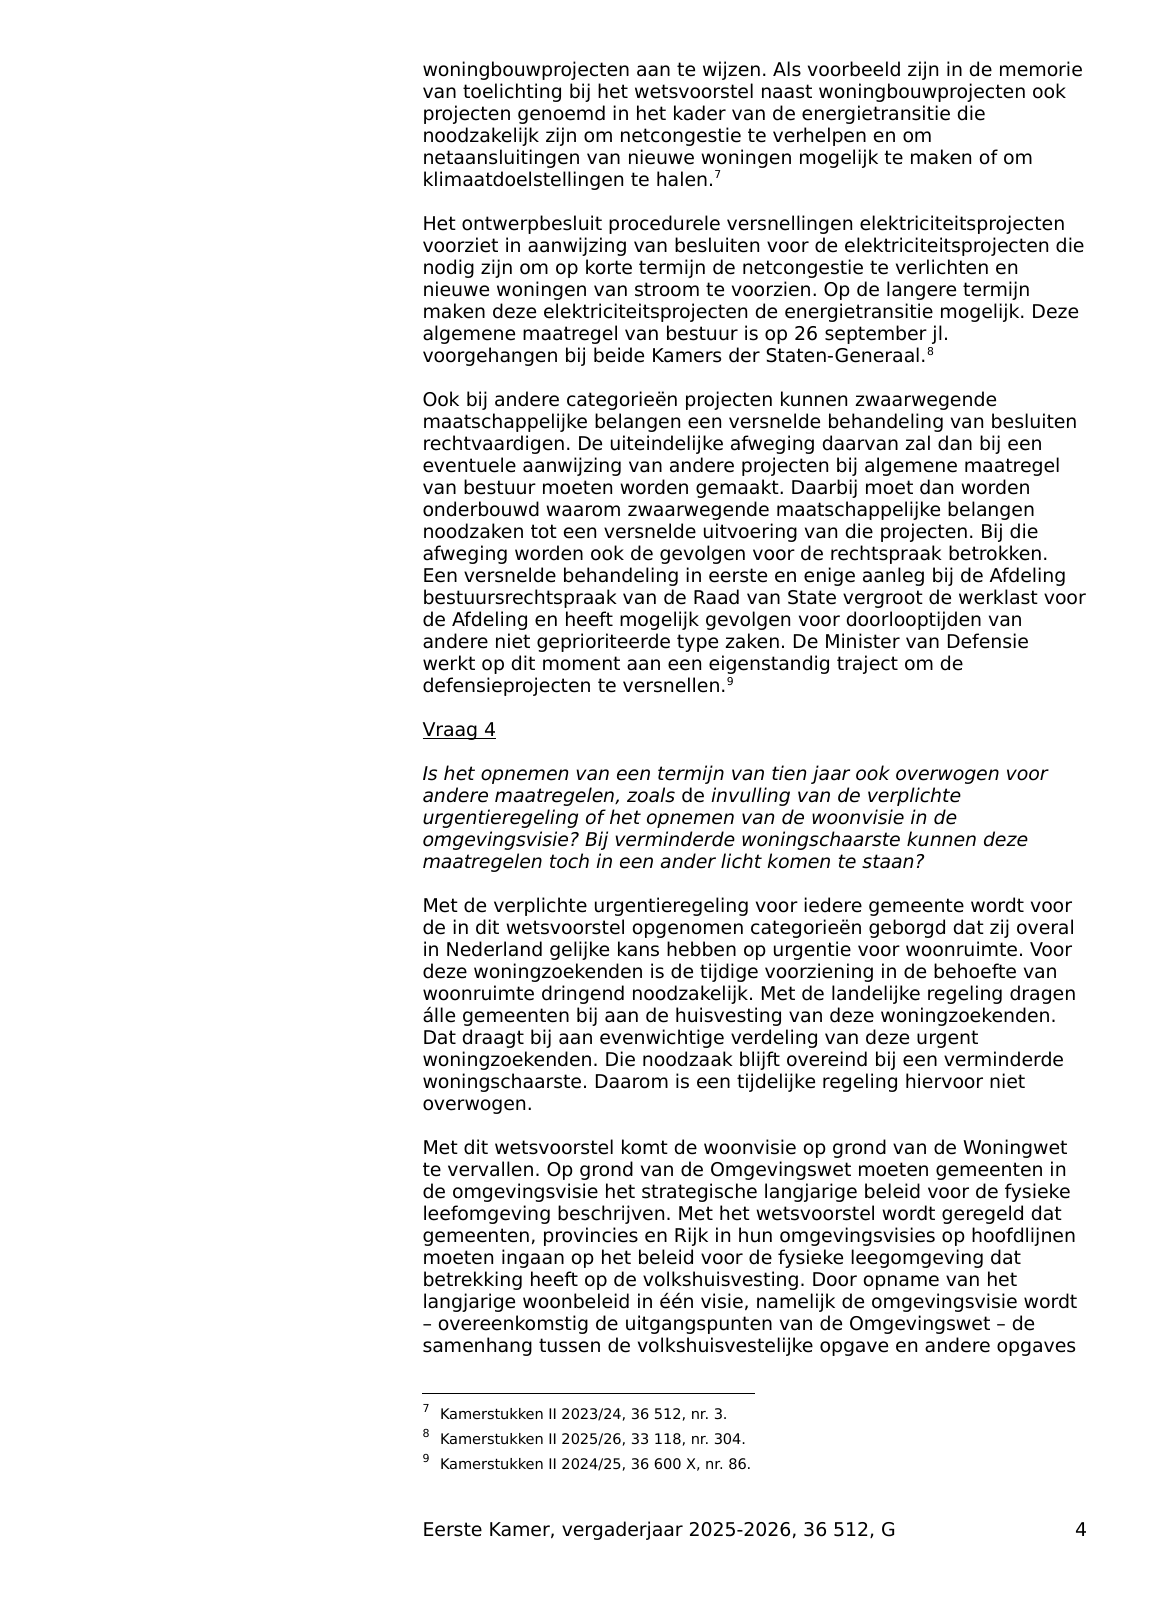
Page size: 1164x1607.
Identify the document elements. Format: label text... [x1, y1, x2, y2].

text woningbouwprojecten aan te wijzen. Als voorbeeld zijn in de memorie van toelichting bij het wetsvoorstel naast woningbouwprojecten ook projecten genoemd in het kader van de energietransitie die noodzakelijk zijn om netcongestie te verhelpen en om netaansluitingen van nieuwe woningen mogelijk te maken of om klimaatdoelstellingen te halen. [422, 59, 1087, 191]
text Met dit wetsvoorstel komt de woonvisie op grond van de Woningwet te vervallen. Op grond van de Omgevingswet moeten gemeenten in de omgevingsvisie het strategische langjarige beleid voor de fysieke leefomgeving beschrijven. Met het wetsvoorstel wordt geregeld dat gemeenten, provincies en Rijk in hun omgevingsvisies op hoofdlijnen moeten ingaan op het beleid voor de fysieke leegomgeving dat betrekking heeft op de volkshuisvesting. Door opname van het langjarige woonbeleid in één visie, namelijk de omgevingsvisie wordt – overeenkomstig de uitgangspunten van de Omgevingswet – de samenhang tussen de volkshuisvestelijke opgave en andere opgaves [422, 1137, 1087, 1357]
text Kamerstukken II 2024/25, 36 600 X, nr. 86. [422, 1452, 1087, 1474]
text Het ontwerpbesluit procedurele versnellingen elektriciteitsprojecten voorziet in aanwijzing van besluiten voor de elektriciteitsprojecten die nodig zijn om op korte termijn de netcongestie te verlichten en nieuwe woningen van stroom te voorzien. Op de langere termijn maken deze elektriciteitsprojecten de energietransitie mogelijk. Deze algemene maatregel van bestuur is op 26 september jl. voorgehangen bij beide Kamers der Staten-Generaal. [422, 213, 1087, 367]
text Kamerstukken II 2025/26, 33 118, nr. 304. [422, 1427, 1087, 1449]
text Met de verplichte urgentieregeling voor iedere gemeente wordt voor de in dit wetsvoorstel opgenomen categorieën geborgd dat zij overal in Nederland gelijke kans hebben op urgentie voor woonruimte. Voor deze woningzoekenden is de tijdige voorziening in de behoefte van woonruimte dringend noodzakelijk. Met de landelijke regeling dragen álle gemeenten bij aan de huisvesting van deze woningzoekenden. Dat draagt bij aan evenwichtige verdeling van deze urgent woningzoekenden. Die noodzaak blijft overeind bij een verminderde woningschaarste. Daarom is een tijdelijke regeling hiervoor niet overwogen. [422, 895, 1087, 1115]
subtitle Vraag 4 [422, 719, 1087, 741]
text Is het opnemen van een termijn van tien jaar ook overwogen voor andere maatregelen, zoals de invulling van de verplichte urgentieregeling of het opnemen van de woonvisie in de omgevingsvisie? Bij verminderde woningschaarste kunnen deze maatregelen toch in een ander licht komen te staan? [422, 763, 1087, 873]
text Kamerstukken II 2023/24, 36 512, nr. 3. [422, 1402, 1087, 1424]
text Ook bij andere categorieën projecten kunnen zwaarwegende maatschappelijke belangen een versnelde behandeling van besluiten rechtvaardigen. De uiteindelijke afweging daarvan zal dan bij een eventuele aanwijzing van andere projecten bij algemene maatregel van bestuur moeten worden gemaakt. Daarbij moet dan worden onderbouwd waarom zwaarwegende maatschappelijke belangen noodzaken tot een versnelde uitvoering van die projecten. Bij die afweging worden ook de gevolgen voor de rechtspraak betrokken. Een versnelde behandeling in eerste en enige aanleg bij de Afdeling bestuursrechtspraak van de Raad van State vergroot de werklast voor de Afdeling en heeft mogelijk gevolgen voor doorlooptijden van andere niet geprioriteerde type zaken. De Minister van Defensie werkt op dit moment aan een eigenstandig traject om de defensieprojecten te versnellen. [422, 389, 1087, 697]
